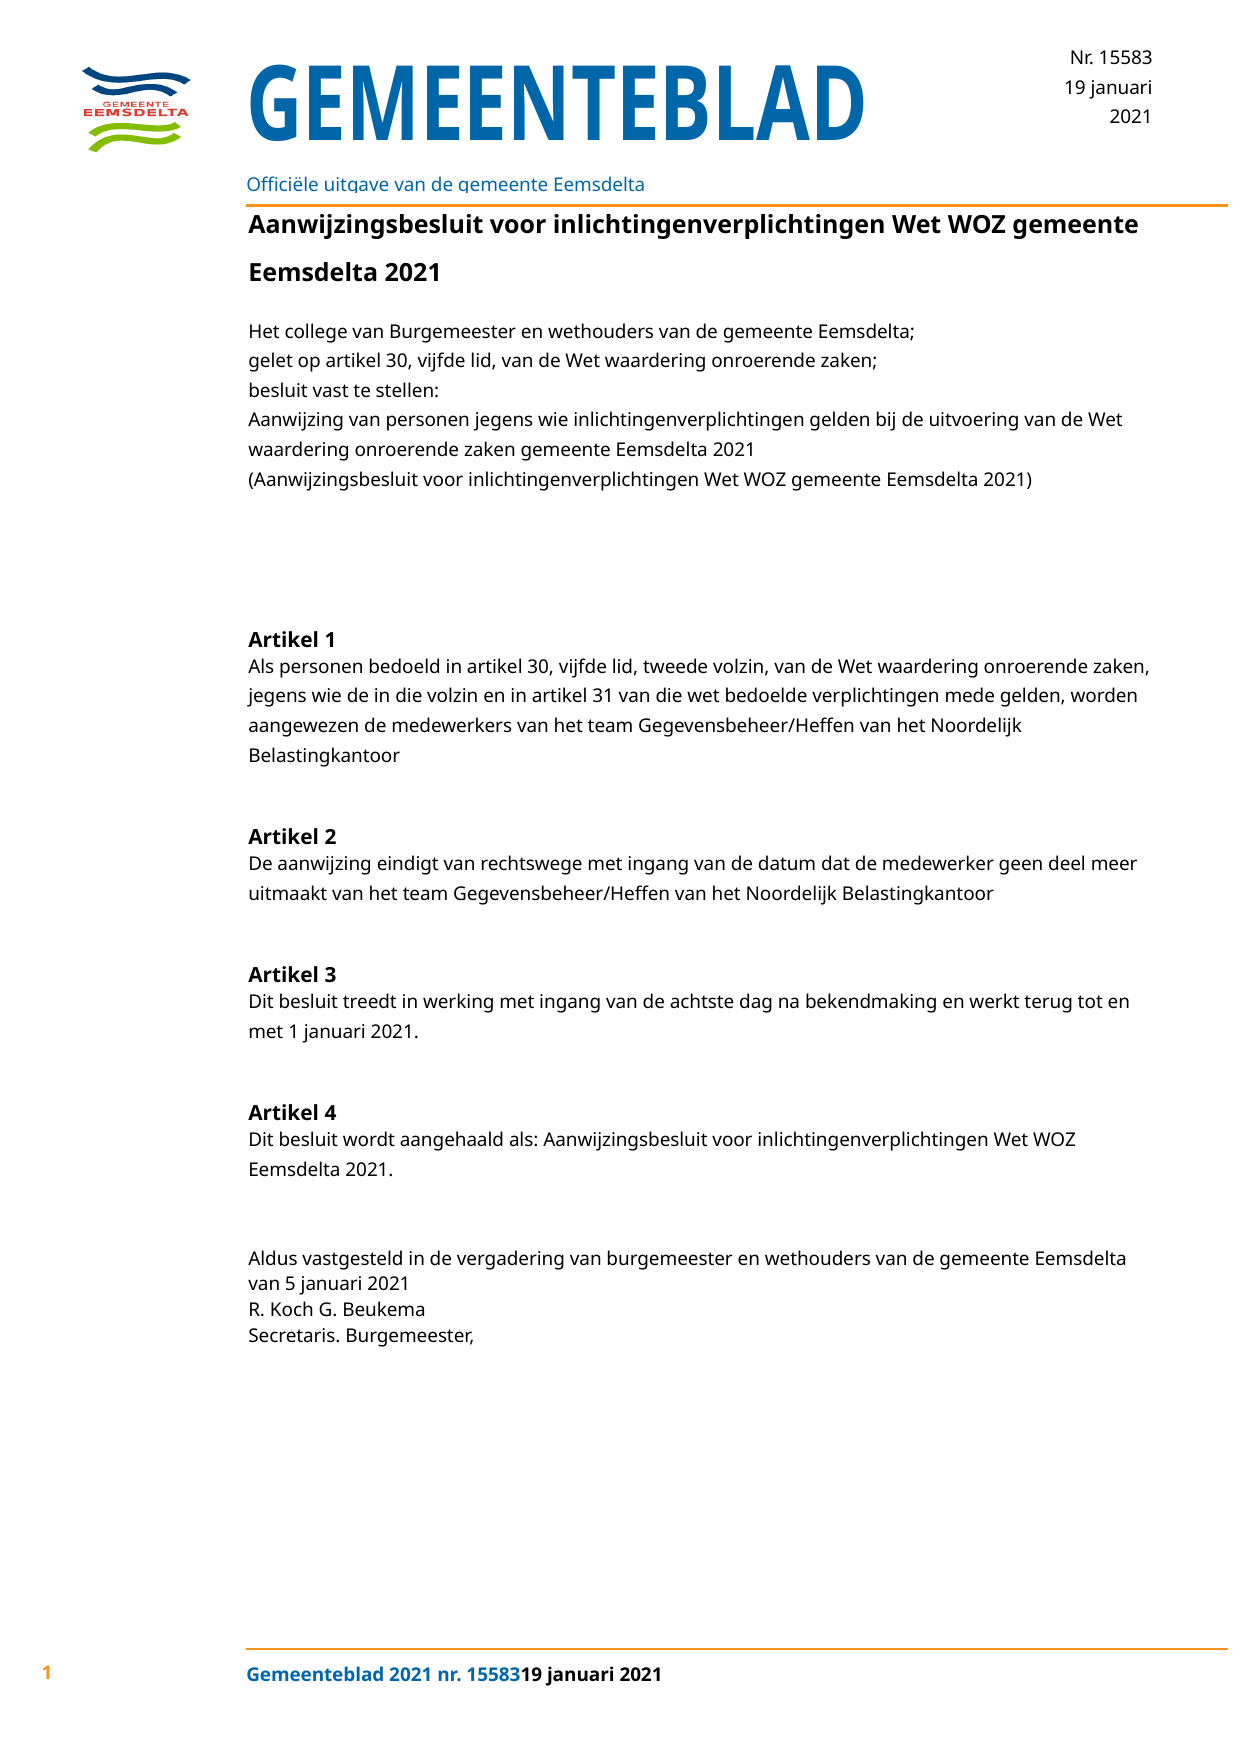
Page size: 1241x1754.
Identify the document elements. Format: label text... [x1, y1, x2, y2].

text De aanwijzing eindigt van rechtswege met ingang van de datum dat de medewerker geen deel meer uitmaakt van het team Gegevensbeheer/Heffen van het Noordelijk Belastingkantoor [248, 850, 1152, 906]
text (Aanwijzingsbesluit voor inlichtingenverplichtingen Wet WOZ gemeente Eemsdelta 2021) [248, 466, 1152, 492]
text gelet op artikel 30, vijfde lid, van de Wet waardering onroerende zaken; [248, 347, 1152, 373]
text Dit besluit wordt aangehaald als: Aanwijzingsbesluit voor inlichtingenverplichtingen Wet WOZ Eemsdelta 2021. [248, 1126, 1152, 1182]
text Artikel 4 [248, 1098, 1152, 1126]
text Dit besluit treedt in werking met ingang van de achtste dag na bekendmaking en werkt terug tot en met 1 januari 2021. [248, 988, 1152, 1044]
text Aanwijzing van personen jegens wie inlichtingenverplichtingen gelden bij de uitvoering van de Wet waardering onroerende zaken gemeente Eemsdelta 2021 [248, 407, 1152, 462]
text Secretaris. Burgemeester, [248, 1322, 1152, 1348]
text Artikel 2 [248, 822, 1152, 850]
text Aanwijzingsbesluit voor inlichtingenverplichtingen Wet WOZ gemeente Eemsdelta 2021 [248, 207, 1152, 288]
text Als personen bedoeld in artikel 30, vijfde lid, tweede volzin, van de Wet waardering onroerende zaken, jegens wie de in die volzin en in artikel 31 van die wet bedoelde verplichtingen mede gelden, worden aangewezen de medewerkers van het team Gegevensbeheer/Heffen van het Noordelijk Belastingkantoor [248, 653, 1152, 768]
picture [41, 47, 231, 172]
text R. Koch G. Beukema [248, 1296, 1152, 1322]
text Het college van Burgemeester en wethouders van de gemeente Eemsdelta; [248, 318, 1152, 344]
text besluit vast te stellen: [248, 377, 1152, 403]
text Artikel 1 [248, 625, 1152, 653]
text Artikel 3 [248, 960, 1152, 988]
text Aldus vastgesteld in de vergadering van burgemeester en wethouders van de gemeente Eemsdelta van 5 januari 2021 [248, 1245, 1152, 1296]
